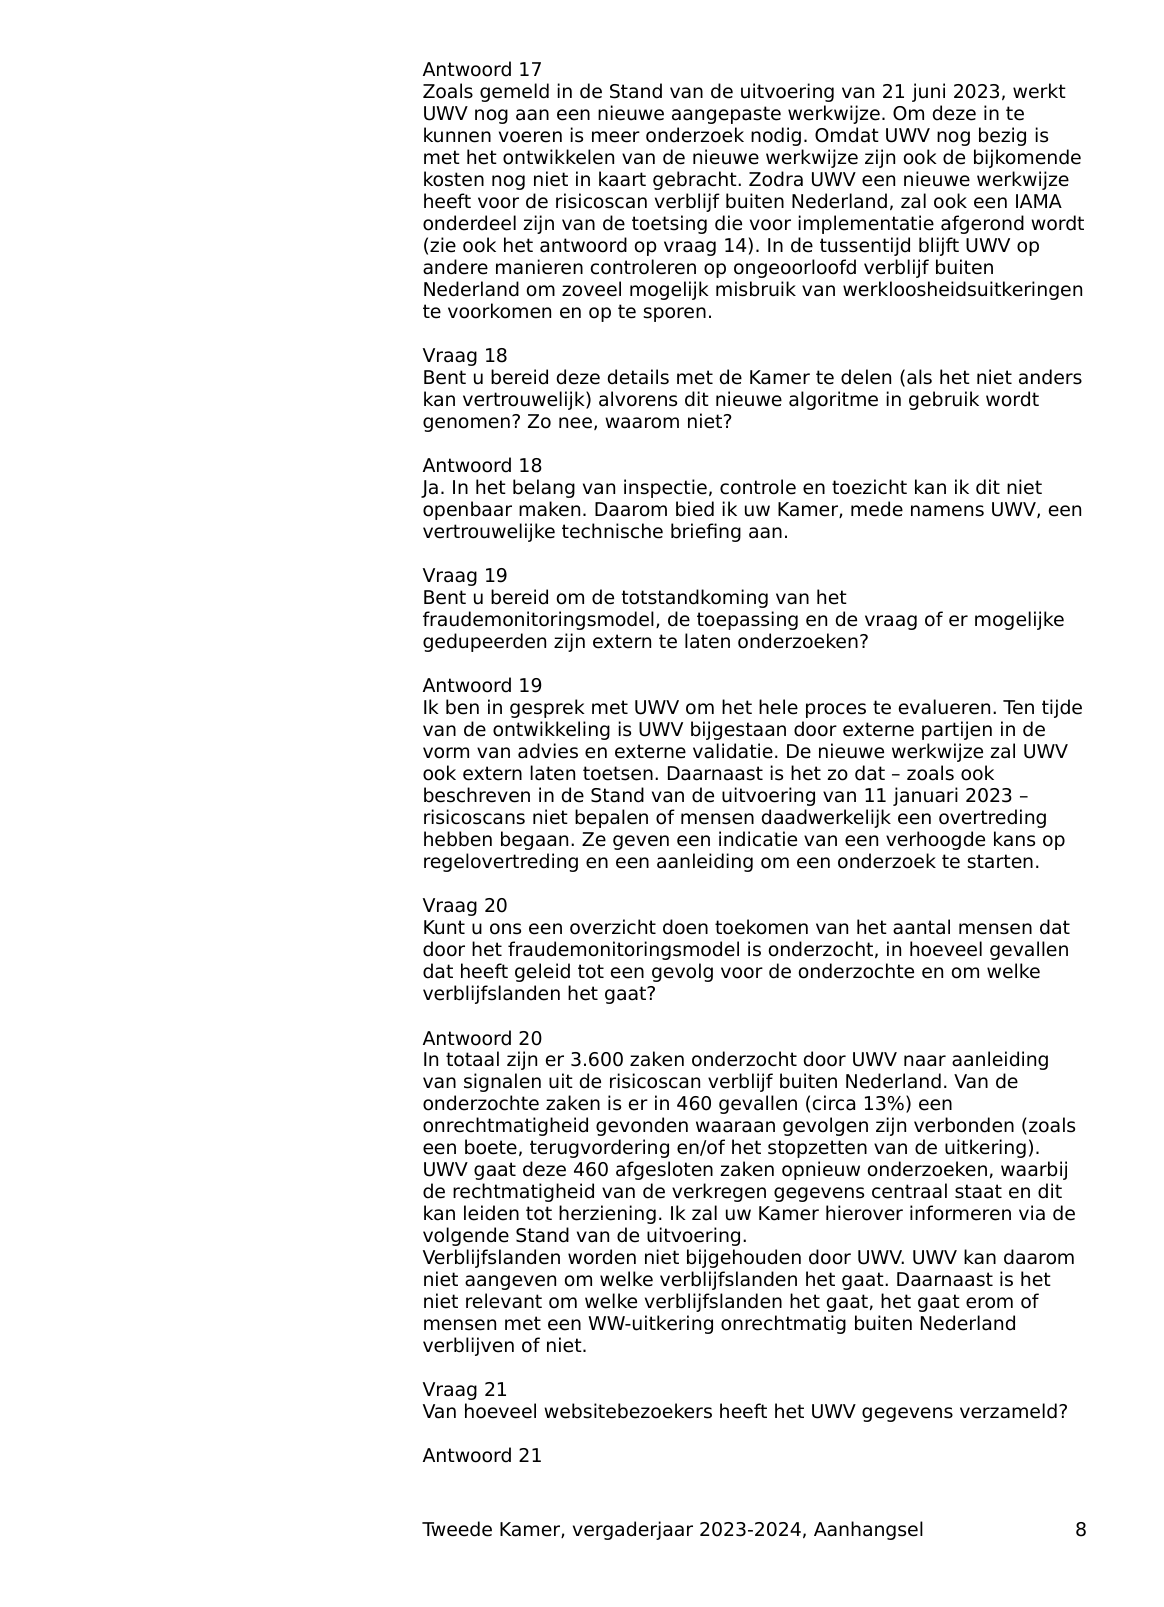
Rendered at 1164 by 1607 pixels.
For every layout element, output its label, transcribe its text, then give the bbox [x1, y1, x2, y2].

text Zoals gemeld in de Stand van de uitvoering van 21 juni 2023, werkt UWV nog aan een nieuwe aangepaste werkwijze. Om deze in te kunnen voeren is meer onderzoek nodig. Omdat UWV nog bezig is met het ontwikkelen van de nieuwe werkwijze zijn ook de bijkomende kosten nog niet in kaart gebracht. Zodra UWV een nieuwe werkwijze heeft voor de risicoscan verblijf buiten Nederland, zal ook een IAMA onderdeel zijn van de toetsing die voor implementatie afgerond wordt (zie ook het antwoord op vraag 14). In de tussentijd blijft UWV op andere manieren controleren op ongeoorloofd verblijf buiten Nederland om zoveel mogelijk misbruik van werkloosheidsuitkeringen te voorkomen en op te sporen. [422, 81, 1087, 323]
text Vraag 20 [422, 895, 1087, 917]
text Bent u bereid deze details met de Kamer te delen (als het niet anders kan vertrouwelijk) alvorens dit nieuwe algoritme in gebruik wordt genomen? Zo nee, waarom niet? [422, 367, 1087, 433]
text Antwoord 18 [422, 455, 1087, 477]
text Kunt u ons een overzicht doen toekomen van het aantal mensen dat door het fraudemonitoringsmodel is onderzocht, in hoeveel gevallen dat heeft geleid tot een gevolg voor de onderzochte en om welke verblijfslanden het gaat? [422, 917, 1087, 1005]
text Bent u bereid om de totstandkoming van het fraudemonitoringsmodel, de toepassing en de vraag of er mogelijke gedupeerden zijn extern te laten onderzoeken? [422, 587, 1087, 653]
text In totaal zijn er 3.600 zaken onderzocht door UWV naar aanleiding van signalen uit de risicoscan verblijf buiten Nederland. Van de onderzochte zaken is er in 460 gevallen (circa 13%) een onrechtmatigheid gevonden waaraan gevolgen zijn verbonden (zoals een boete, terugvordering en/of het stopzetten van de uitkering). UWV gaat deze 460 afgesloten zaken opnieuw onderzoeken, waarbij de rechtmatigheid van de verkregen gegevens centraal staat en dit kan leiden tot herziening. Ik zal uw Kamer hierover informeren via de volgende Stand van de uitvoering. [422, 1049, 1087, 1247]
text Van hoeveel websitebezoekers heeft het UWV gegevens verzameld? [422, 1401, 1087, 1423]
text Vraag 21 [422, 1379, 1087, 1401]
text Antwoord 17 [422, 59, 1087, 81]
text Vraag 18 [422, 345, 1087, 367]
text Verblijfslanden worden niet bijgehouden door UWV. UWV kan daarom niet aangeven om welke verblijfslanden het gaat. Daarnaast is het niet relevant om welke verblijfslanden het gaat, het gaat erom of mensen met een WW-uitkering onrechtmatig buiten Nederland verblijven of niet. [422, 1247, 1087, 1357]
text Vraag 19 [422, 565, 1087, 587]
text Ja. In het belang van inspectie, controle en toezicht kan ik dit niet openbaar maken. Daarom bied ik uw Kamer, mede namens UWV, een vertrouwelijke technische briefing aan. [422, 477, 1087, 543]
text Antwoord 21 [422, 1445, 1087, 1467]
text Ik ben in gesprek met UWV om het hele proces te evalueren. Ten tijde van de ontwikkeling is UWV bijgestaan door externe partijen in de vorm van advies en externe validatie. De nieuwe werkwijze zal UWV ook extern laten toetsen. Daarnaast is het zo dat – zoals ook beschreven in de Stand van de uitvoering van 11 januari 2023 – risicoscans niet bepalen of mensen daadwerkelijk een overtreding hebben begaan. Ze geven een indicatie van een verhoogde kans op regelovertreding en een aanleiding om een onderzoek te starten. [422, 697, 1087, 873]
text Antwoord 20 [422, 1027, 1087, 1049]
text Antwoord 19 [422, 675, 1087, 697]
